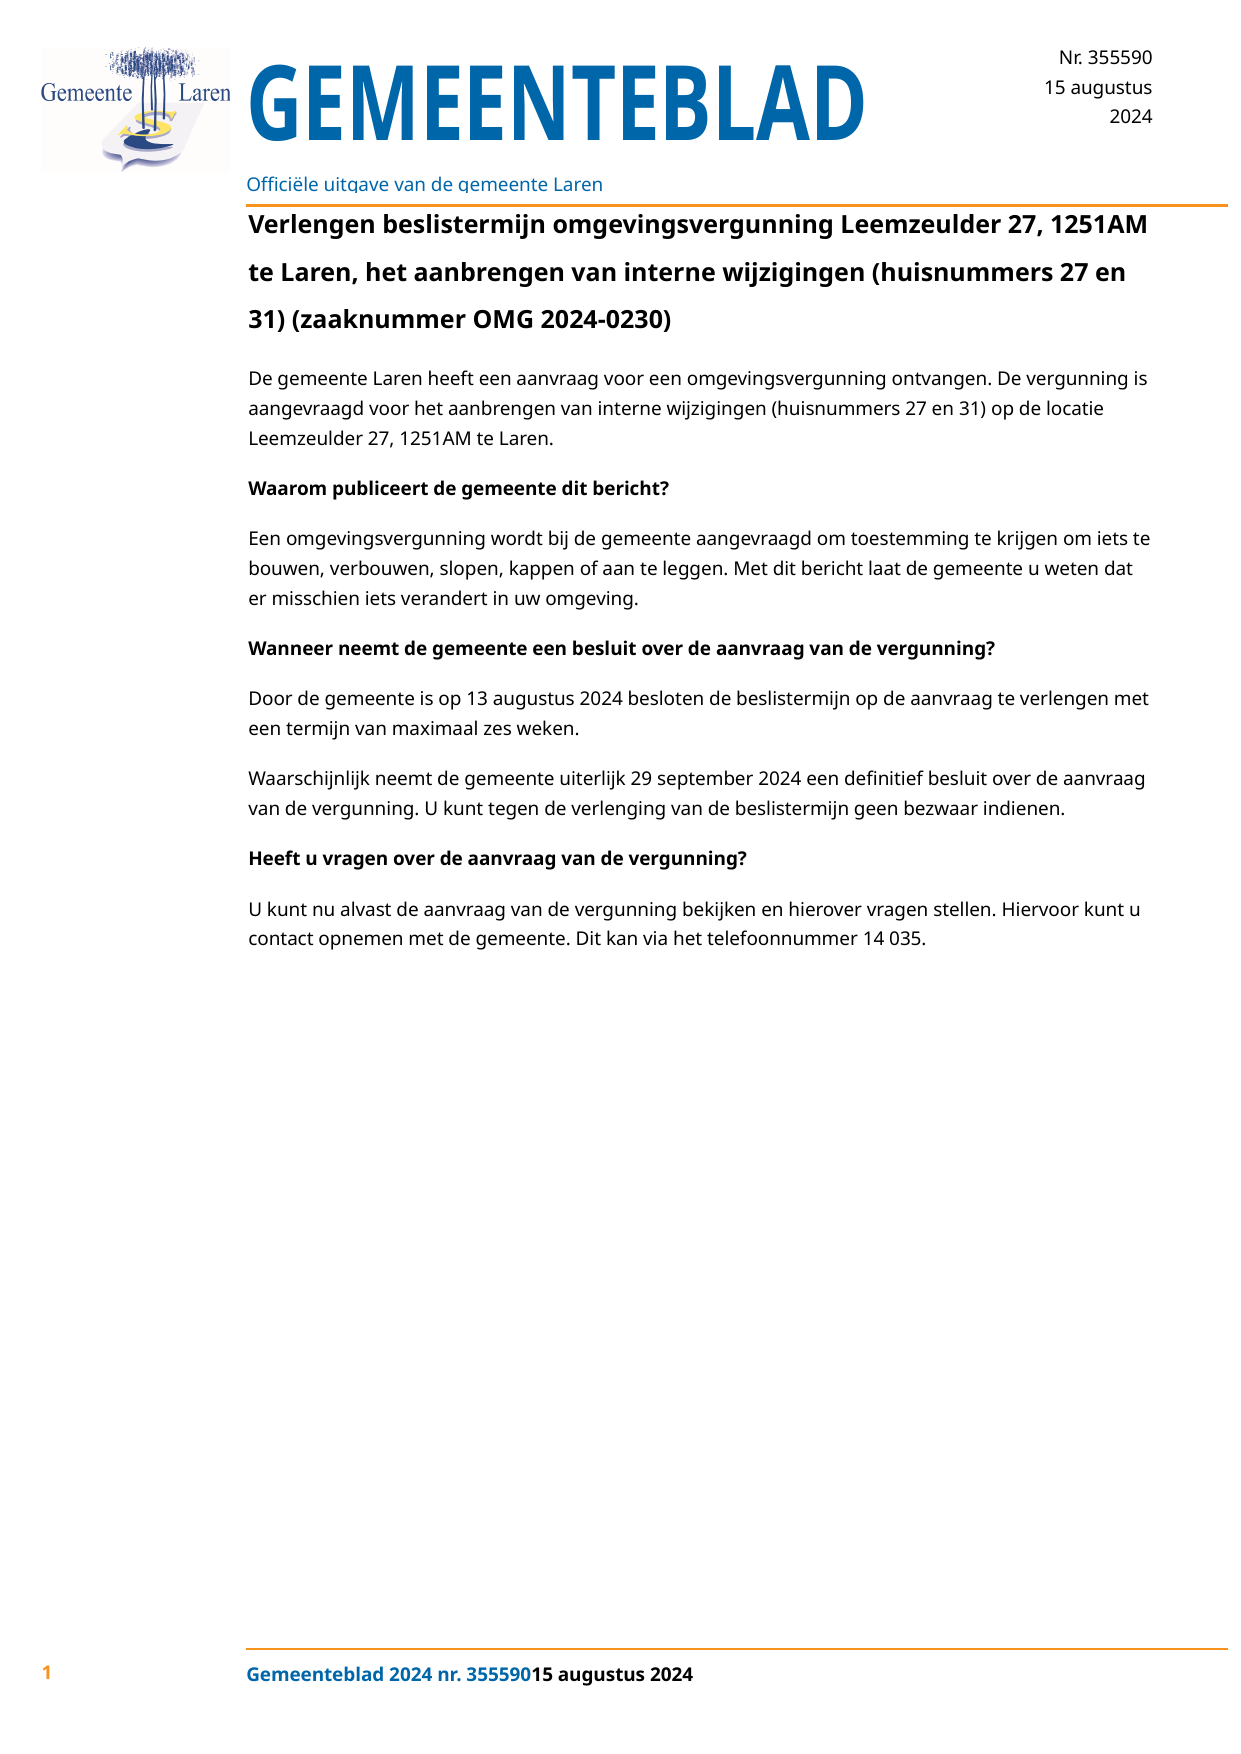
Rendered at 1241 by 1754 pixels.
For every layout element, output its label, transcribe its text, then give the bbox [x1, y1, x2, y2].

text Waarschijnlijk neemt de gemeente uiterlijk 29 september 2024 een definitief besluit over de aanvraag van de vergunning. U kunt tegen de verlenging van de beslistermijn geen bezwaar indienen. [248, 766, 1152, 821]
text Door de gemeente is op 13 augustus 2024 besloten de beslistermijn op de aanvraag te verlengen met een termijn van maximaal zes weken. [248, 686, 1152, 741]
text U kunt nu alvast de aanvraag van de vergunning bekijken en hierover vragen stellen. Hiervoor kunt u contact opnemen met de gemeente. Dit kan via het telefoonnummer 14 035. [248, 896, 1152, 951]
text Heeft u vragen over de aanvraag van de vergunning? [248, 846, 1152, 871]
text Een omgevingsvergunning wordt bij de gemeente aangevraagd om toestemming te krijgen om iets te bouwen, verbouwen, slopen, kappen of aan te leggen. Met dit bericht laat de gemeente u weten dat er misschien iets verandert in uw omgeving. [248, 526, 1152, 610]
text De gemeente Laren heeft een aanvraag voor een omgevingsvergunning ontvangen. De vergunning is aangevraagd voor het aanbrengen van interne wijzigingen (huisnummers 27 en 31) op de locatie Leemzeulder 27, 1251AM te Laren. [248, 366, 1152, 450]
text Waarom publiceert de gemeente dit bericht? [248, 475, 1152, 501]
text Verlengen beslistermijn omgevingsvergunning Leemzeulder 27, 1251AM te Laren, het aanbrengen van interne wijzigingen (huisnummers 27 en 31) (zaaknummer OMG 2024-0230) [248, 207, 1152, 336]
picture [41, 47, 231, 172]
text Wanneer neemt de gemeente een besluit over de aanvraag van de vergunning? [248, 635, 1152, 661]
